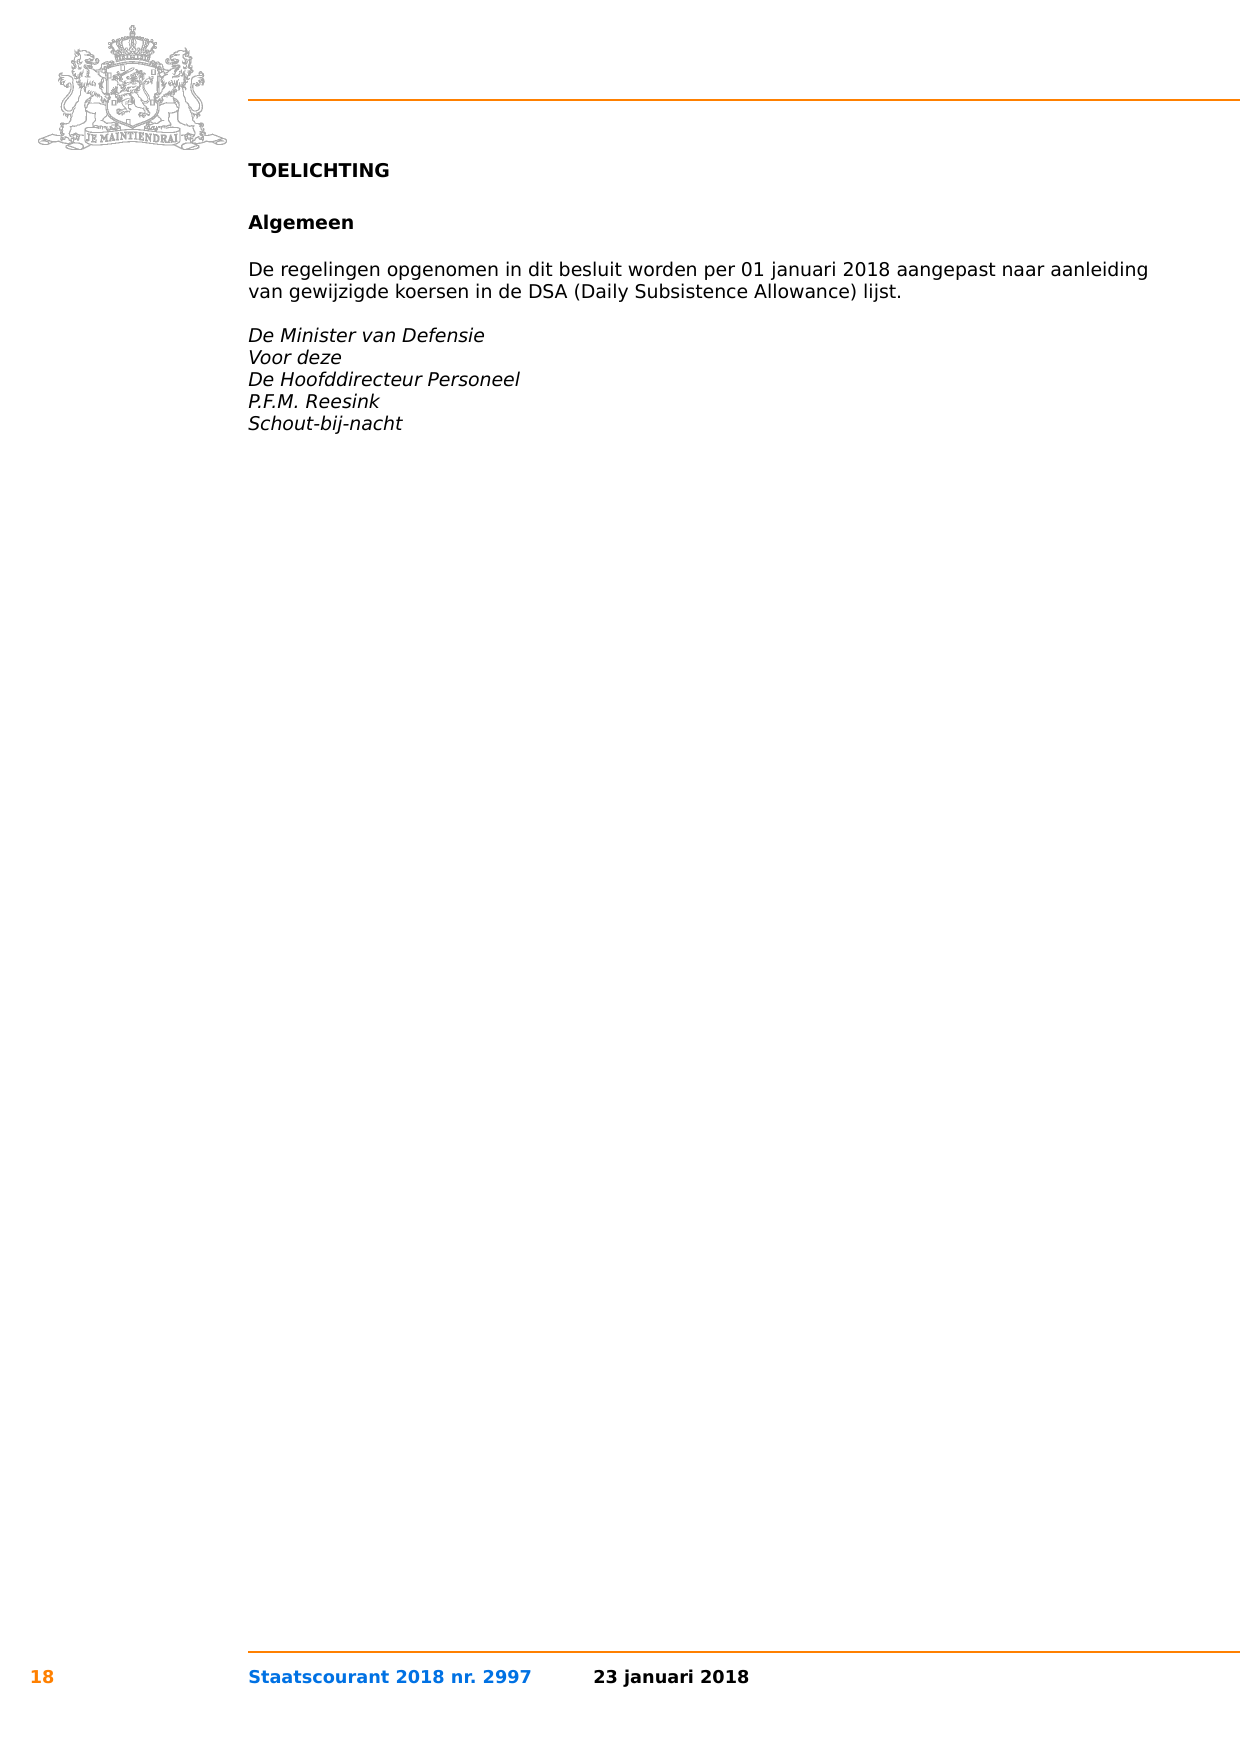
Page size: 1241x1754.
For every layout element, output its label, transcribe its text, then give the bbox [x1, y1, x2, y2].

subtitle Algemeen [248, 212, 1163, 234]
picture [38, 25, 227, 150]
text De regelingen opgenomen in dit besluit worden per 01 januari 2018 aangepast naar aanleiding van gewijzigde koersen in de DSA (Daily Subsistence Allowance) lijst. [248, 259, 1163, 303]
subtitle TOELICHTING [248, 160, 1163, 182]
text De Minister van Defensie Voor deze De Hoofddirecteur Personeel P.F.M. Reesink Schout-bij-nacht [248, 325, 1163, 434]
